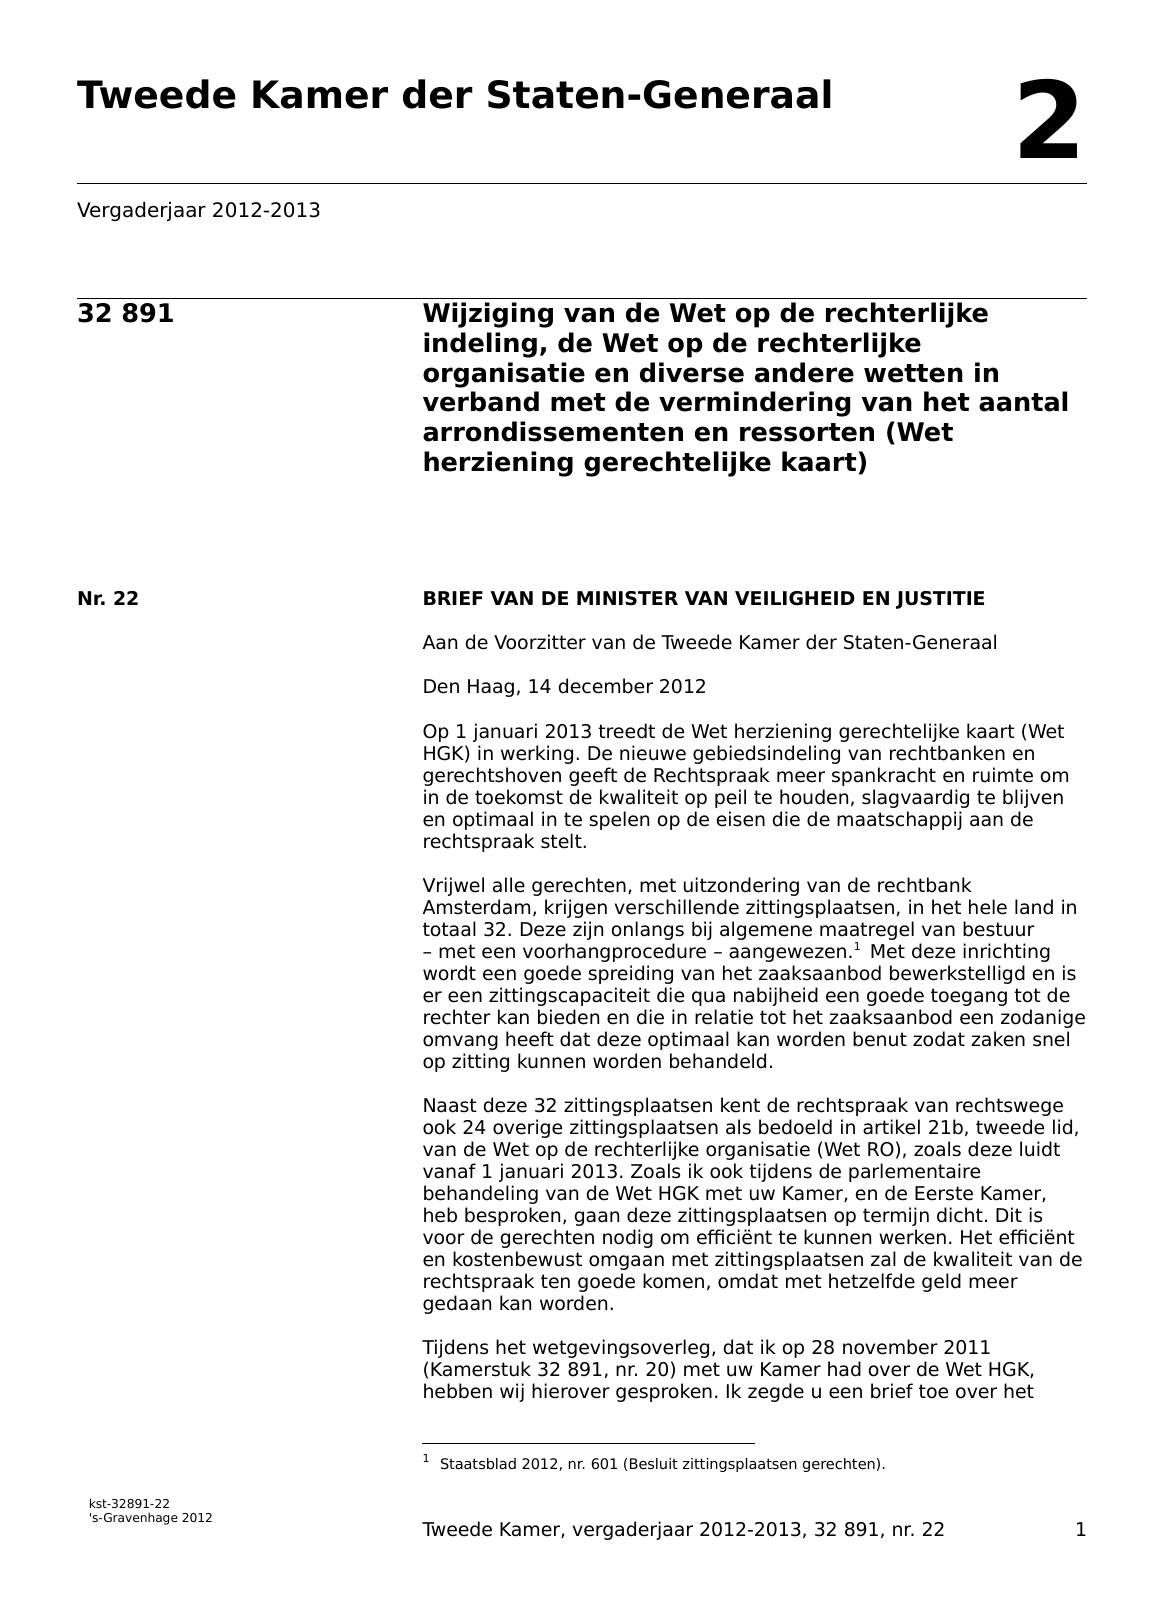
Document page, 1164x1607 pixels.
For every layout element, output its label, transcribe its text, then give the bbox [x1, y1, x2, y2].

text Naast deze 32 zittingsplaatsen kent de rechtspraak van rechtswege ook 24 overige zittingsplaatsen als bedoeld in artikel 21b, tweede lid, van de Wet op de rechterlijke organisatie (Wet RO), zoals deze luidt vanaf 1 januari 2013. Zoals ik ook tijdens de parlementaire behandeling van de Wet HGK met uw Kamer, en de Eerste Kamer, heb besproken, gaan deze zittingsplaatsen op termijn dicht. Dit is voor de gerechten nodig om efficiënt te kunnen werken. Het efficiënt en kostenbewust omgaan met zittingsplaatsen zal de kwaliteit van de rechtspraak ten goede komen, omdat met hetzelfde geld meer gedaan kan worden. [422, 1095, 1087, 1314]
table_cell Vergaderjaar 2012-2013 [77, 184, 1087, 298]
text kst-32891-22 [88, 1497, 323, 1511]
text 's-Gravenhage 2012 [88, 1511, 323, 1525]
subtitle Nr. 22 BRIEF VAN DE MINISTER VAN VEILIGHEID EN JUSTITIE [77, 588, 1087, 610]
text Den Haag, 14 december 2012 [422, 676, 1087, 698]
subtitle 32 891 Wijziging van de Wet op de rechterlijke indeling, de Wet op de rechterlijke organisatie en diverse andere wetten in verband met de vermindering van het aantal arrondissementen en ressorten (Wet herziening gerechtelijke kaart) [77, 299, 1087, 477]
table_header 2 [886, 59, 1087, 183]
text Staatsblad 2012, nr. 601 (Besluit zittingsplaatsen gerechten). [422, 1452, 1087, 1474]
text Vrijwel alle gerechten, met uitzondering van de rechtbank Amsterdam, krijgen verschillende zittingsplaatsen, in het hele land in totaal 32. Deze zijn onlangs bij algemene maatregel van bestuur – met een voorhangprocedure – aangewezen. Met deze inrichting wordt een goede spreiding van het zaaksaanbod bewerkstelligd en is er een zittingscapaciteit die qua nabijheid een goede toegang tot de rechter kan bieden en die in relatie tot het zaaksaanbod een zodanige omvang heeft dat deze optimaal kan worden benut zodat zaken snel op zitting kunnen worden behandeld. [422, 875, 1087, 1072]
text Aan de Voorzitter van de Tweede Kamer der Staten-Generaal [422, 632, 1087, 654]
table_header Tweede Kamer der Staten-Generaal [77, 59, 886, 183]
text Op 1 januari 2013 treedt de Wet herziening gerechtelijke kaart (Wet HGK) in werking. De nieuwe gebiedsindeling van rechtbanken en gerechtshoven geeft de Rechtspraak meer spankracht en ruimte om in de toekomst de kwaliteit op peil te houden, slagvaardig te blijven en optimaal in te spelen op de eisen die de maatschappij aan de rechtspraak stelt. [422, 721, 1087, 852]
text Tijdens het wetgevingsoverleg, dat ik op 28 november 2011 (Kamerstuk 32 891, nr. 20) met uw Kamer had over de Wet HGK, hebben wij hierover gesproken. Ik zegde u een brief toe over het [422, 1337, 1087, 1403]
